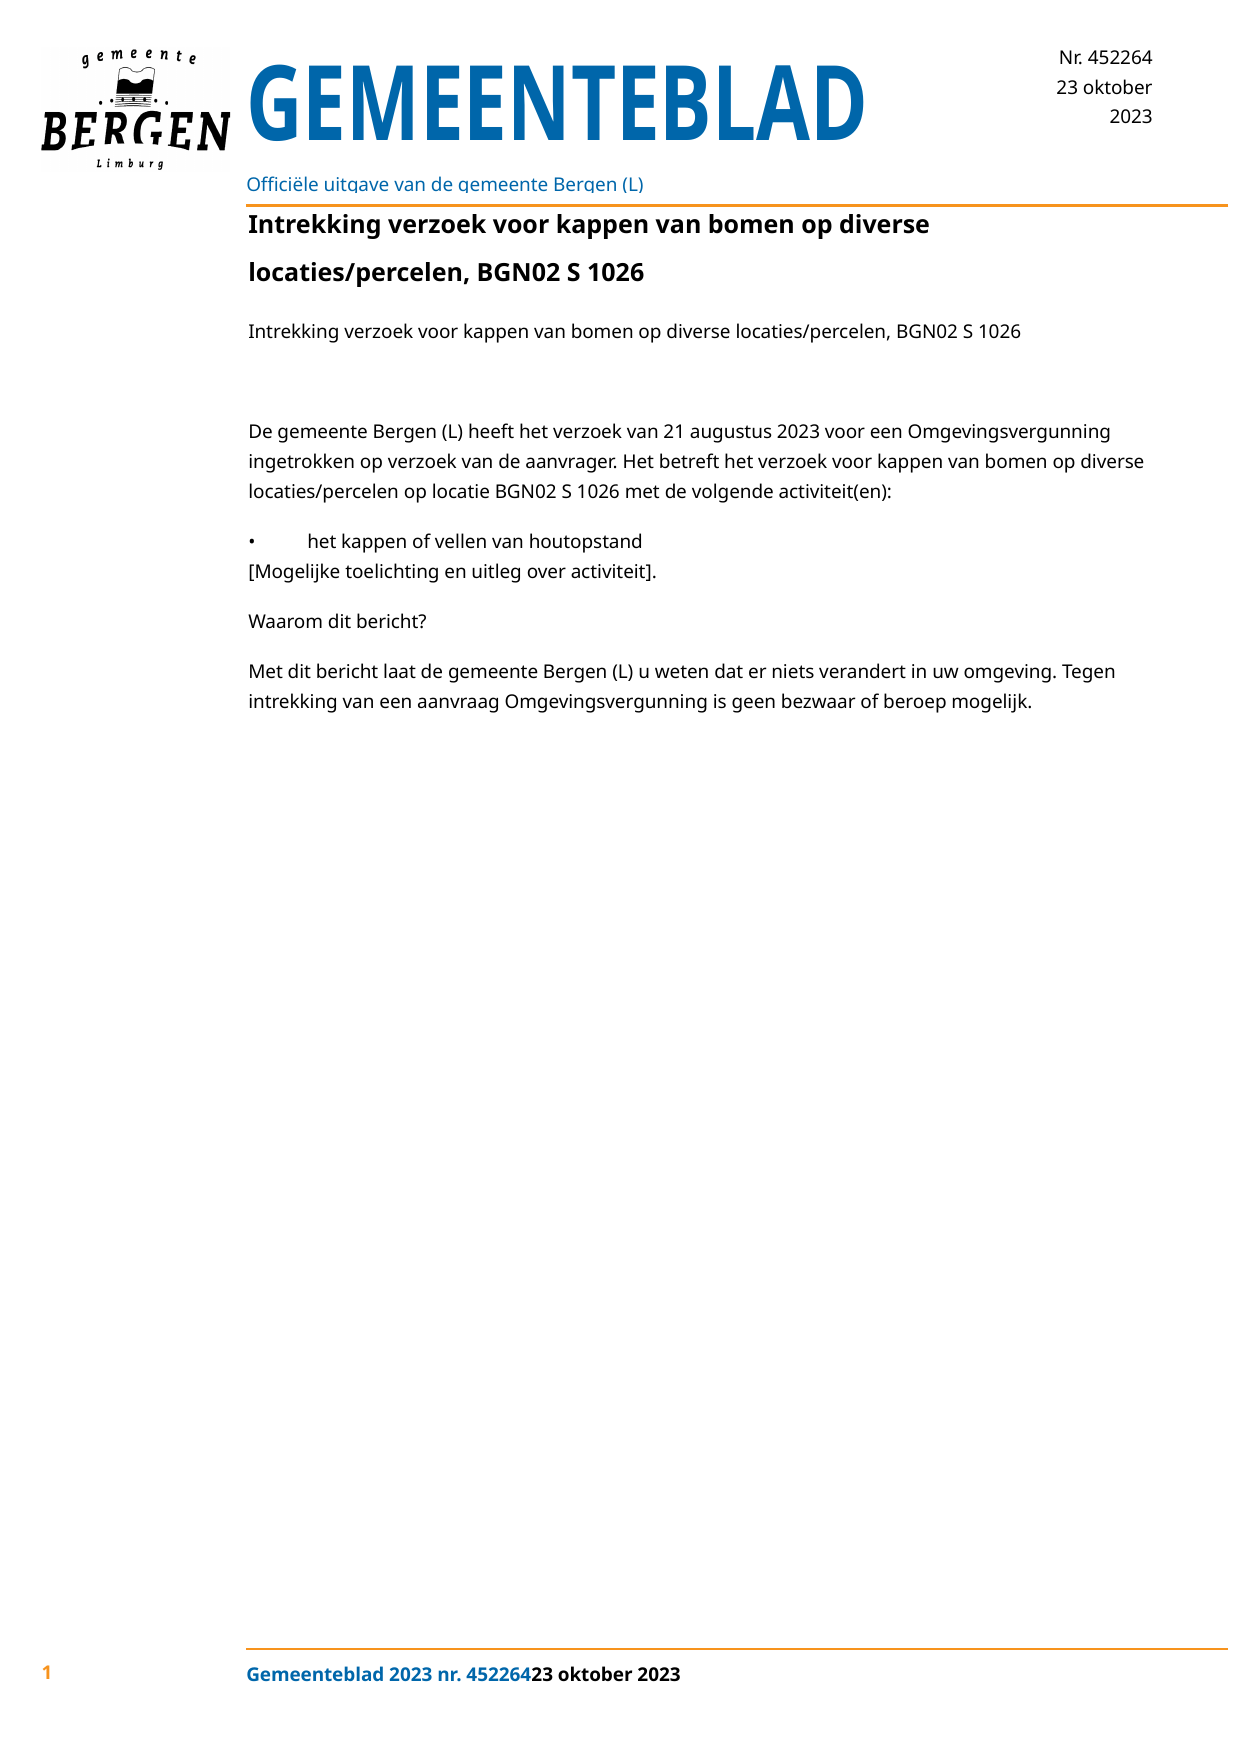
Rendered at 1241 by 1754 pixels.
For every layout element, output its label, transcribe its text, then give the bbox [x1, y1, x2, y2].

picture [41, 47, 231, 172]
text [Mogelijke toelichting en uitleg over activiteit]. [248, 558, 1152, 584]
text Waarom dit bericht? [248, 608, 1152, 634]
list het kappen of vellen van houtopstand [248, 528, 1152, 554]
text Intrekking verzoek voor kappen van bomen op diverse locaties/percelen, BGN02 S 1026 [248, 318, 1152, 344]
text Intrekking verzoek voor kappen van bomen op diverse locaties/percelen, BGN02 S 1026 [248, 207, 1152, 288]
text De gemeente Bergen (L) heeft het verzoek van 21 augustus 2023 voor een Omgevingsvergunning ingetrokken op verzoek van de aanvrager. Het betreft het verzoek voor kappen van bomen op diverse locaties/percelen op locatie BGN02 S 1026 met de volgende activiteit(en): [248, 419, 1152, 504]
text Met dit bericht laat de gemeente Bergen (L) u weten dat er niets verandert in uw omgeving. Tegen intrekking van een aanvraag Omgevingsvergunning is geen bezwaar of beroep mogelijk. [248, 659, 1152, 714]
